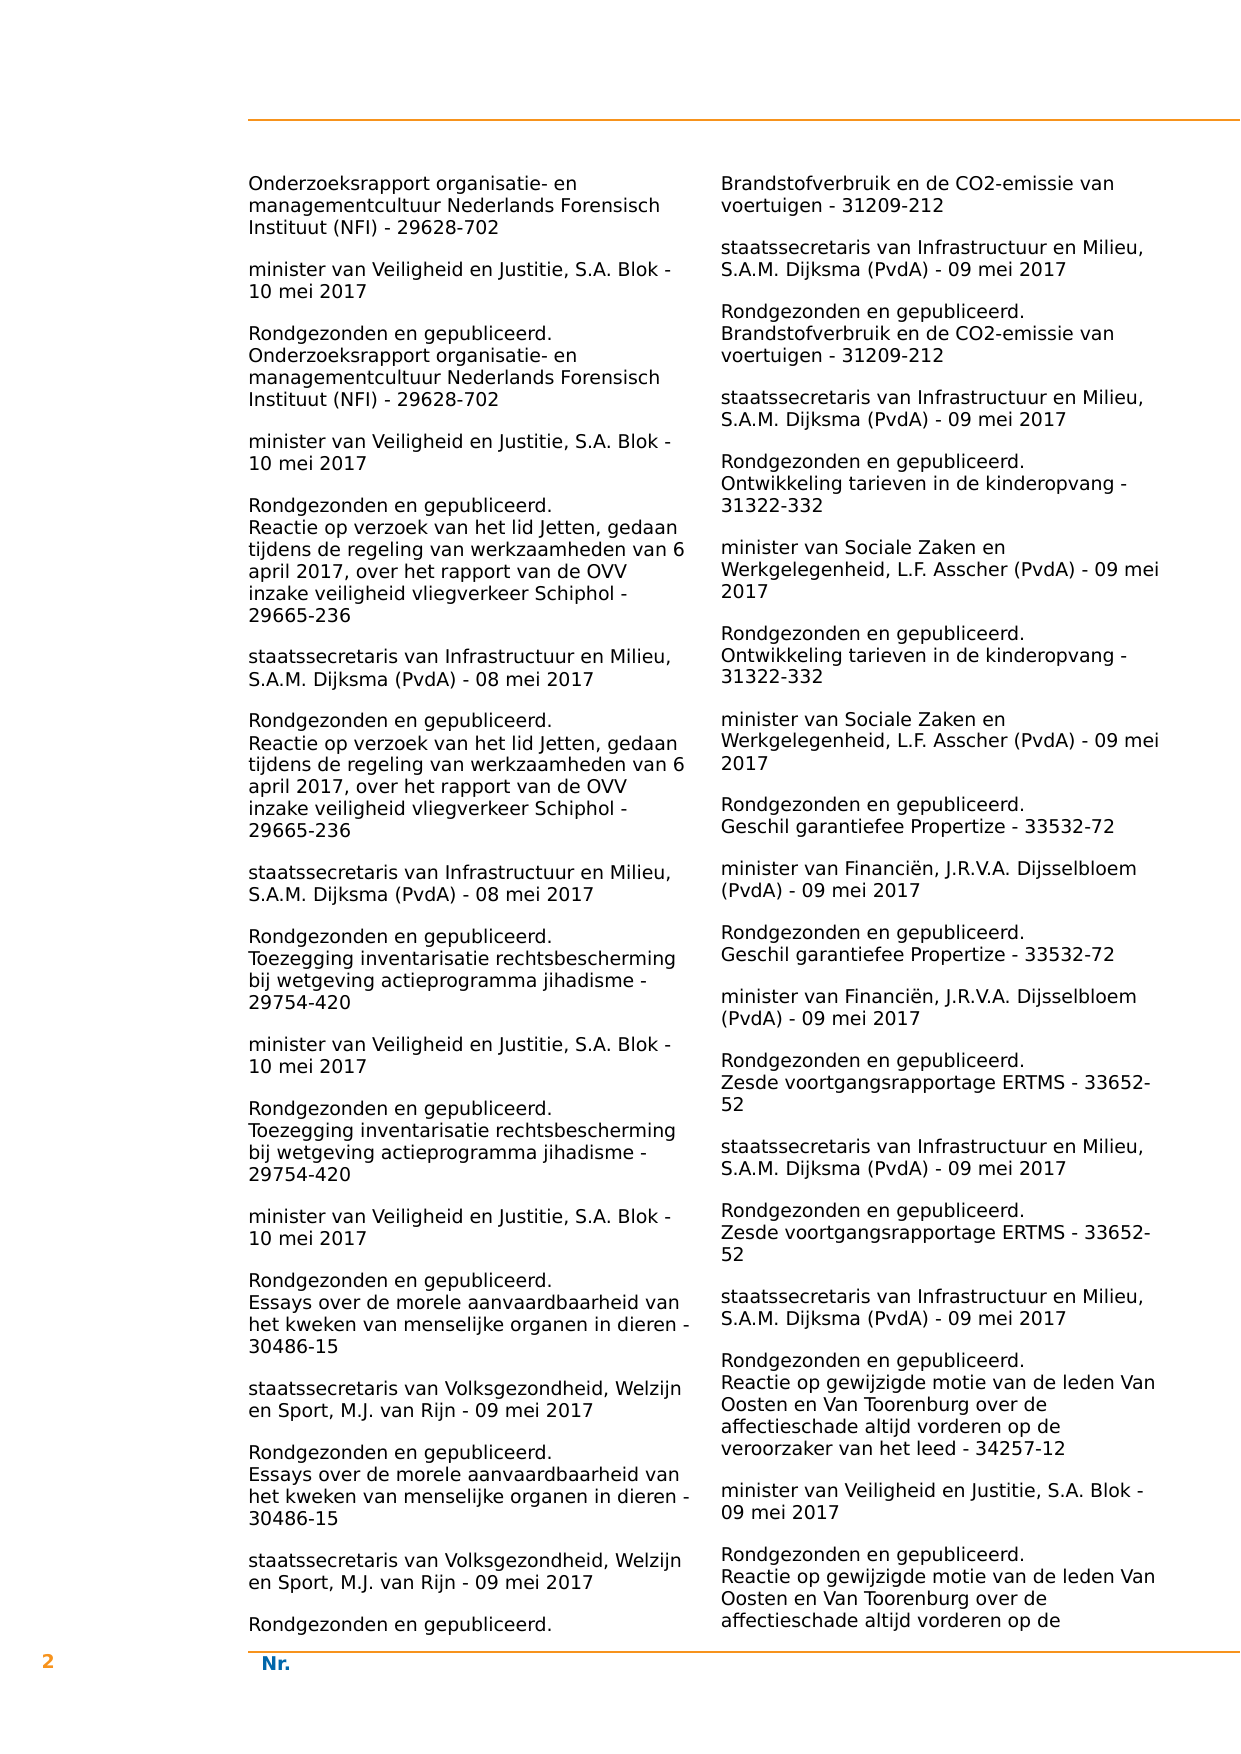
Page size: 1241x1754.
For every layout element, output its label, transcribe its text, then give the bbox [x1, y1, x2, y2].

text staatssecretaris van Infrastructuur en Milieu, S.A.M. Dijksma (PvdA) - 09 mei 2017 [721, 387, 1163, 431]
text minister van Veiligheid en Justitie, S.A. Blok - 10 mei 2017 [248, 431, 691, 474]
text staatssecretaris van Infrastructuur en Milieu, S.A.M. Dijksma (PvdA) - 08 mei 2017 [248, 862, 691, 906]
text Geschil garantiefee Propertize - 33532-72 [721, 944, 1163, 966]
text Rondgezonden en gepubliceerd. [248, 494, 691, 517]
text Essays over de morele aanvaardbaarheid van het kweken van menselijke organen in dieren - 30486-15 [248, 1292, 691, 1358]
text minister van Veiligheid en Justitie, S.A. Blok - 09 mei 2017 [721, 1480, 1163, 1524]
text Ontwikkeling tarieven in de kinderopvang - 31322-332 [721, 644, 1163, 688]
text Reactie op gewijzigde motie van de leden Van Oosten en Van Toorenburg over de affectieschade altijd vorderen op de [721, 1566, 1163, 1632]
text Rondgezonden en gepubliceerd. [721, 301, 1163, 323]
text Rondgezonden en gepubliceerd. [248, 1098, 691, 1120]
text Rondgezonden en gepubliceerd. [721, 922, 1163, 944]
text Toezegging inventarisatie rechtsbescherming bij wetgeving actieprogramma jihadisme - 29754-420 [248, 948, 691, 1014]
text Ontwikkeling tarieven in de kinderopvang - 31322-332 [721, 473, 1163, 517]
text Rondgezonden en gepubliceerd. [248, 926, 691, 948]
text Rondgezonden en gepubliceerd. [248, 1614, 691, 1636]
text Rondgezonden en gepubliceerd. [721, 622, 1163, 644]
text Onderzoeksrapport organisatie- en managementcultuur Nederlands Forensisch Instituut (NFI) - 29628-702 [248, 345, 691, 411]
text Rondgezonden en gepubliceerd. [721, 451, 1163, 473]
text Brandstofverbruik en de CO2-emissie van voertuigen - 31209-212 [721, 323, 1163, 367]
text Rondgezonden en gepubliceerd. [721, 794, 1163, 816]
text Rondgezonden en gepubliceerd. [721, 1350, 1163, 1372]
text staatssecretaris van Infrastructuur en Milieu, S.A.M. Dijksma (PvdA) - 09 mei 2017 [721, 237, 1163, 281]
text Rondgezonden en gepubliceerd. [721, 1050, 1163, 1072]
text minister van Sociale Zaken en Werkgelegenheid, L.F. Asscher (PvdA) - 09 mei 2017 [721, 708, 1163, 774]
text Toezegging inventarisatie rechtsbescherming bij wetgeving actieprogramma jihadisme - 29754-420 [248, 1120, 691, 1186]
text Rondgezonden en gepubliceerd. [721, 1544, 1163, 1566]
text Zesde voortgangsrapportage ERTMS - 33652-52 [721, 1222, 1163, 1266]
text Onderzoeksrapport organisatie- en managementcultuur Nederlands Forensisch Instituut (NFI) - 29628-702 [248, 173, 691, 239]
text minister van Veiligheid en Justitie, S.A. Blok - 10 mei 2017 [248, 1034, 691, 1078]
text Rondgezonden en gepubliceerd. [248, 1442, 691, 1464]
text minister van Financiën, J.R.V.A. Dijsselbloem (PvdA) - 09 mei 2017 [721, 986, 1163, 1030]
text Brandstofverbruik en de CO2-emissie van voertuigen - 31209-212 [721, 173, 1163, 217]
text staatssecretaris van Infrastructuur en Milieu, S.A.M. Dijksma (PvdA) - 09 mei 2017 [721, 1286, 1163, 1330]
text Reactie op verzoek van het lid Jetten, gedaan tijdens de regeling van werkzaamheden van 6 april 2017, over het rapport van de OVV inzake veiligheid vliegverkeer Schiphol - 29665-236 [248, 517, 691, 626]
text Reactie op verzoek van het lid Jetten, gedaan tijdens de regeling van werkzaamheden van 6 april 2017, over het rapport van de OVV inzake veiligheid vliegverkeer Schiphol - 29665-236 [248, 732, 691, 842]
text staatssecretaris van Volksgezondheid, Welzijn en Sport, M.J. van Rijn - 09 mei 2017 [248, 1550, 691, 1594]
text minister van Veiligheid en Justitie, S.A. Blok - 10 mei 2017 [248, 1206, 691, 1250]
text Reactie op gewijzigde motie van de leden Van Oosten en Van Toorenburg over de affectieschade altijd vorderen op de veroorzaker van het leed - 34257-12 [721, 1372, 1163, 1460]
text Rondgezonden en gepubliceerd. [248, 323, 691, 345]
text staatssecretaris van Infrastructuur en Milieu, S.A.M. Dijksma (PvdA) - 08 mei 2017 [248, 646, 691, 690]
text Zesde voortgangsrapportage ERTMS - 33652-52 [721, 1072, 1163, 1116]
text Essays over de morele aanvaardbaarheid van het kweken van menselijke organen in dieren - 30486-15 [248, 1464, 691, 1530]
text minister van Sociale Zaken en Werkgelegenheid, L.F. Asscher (PvdA) - 09 mei 2017 [721, 537, 1163, 602]
text Rondgezonden en gepubliceerd. [721, 1200, 1163, 1222]
text staatssecretaris van Volksgezondheid, Welzijn en Sport, M.J. van Rijn - 09 mei 2017 [248, 1378, 691, 1422]
text staatssecretaris van Infrastructuur en Milieu, S.A.M. Dijksma (PvdA) - 09 mei 2017 [721, 1136, 1163, 1180]
text Rondgezonden en gepubliceerd. [248, 710, 691, 732]
text Rondgezonden en gepubliceerd. [248, 1270, 691, 1292]
text Geschil garantiefee Propertize - 33532-72 [721, 816, 1163, 838]
text minister van Veiligheid en Justitie, S.A. Blok - 10 mei 2017 [248, 259, 691, 303]
text minister van Financiën, J.R.V.A. Dijsselbloem (PvdA) - 09 mei 2017 [721, 858, 1163, 902]
